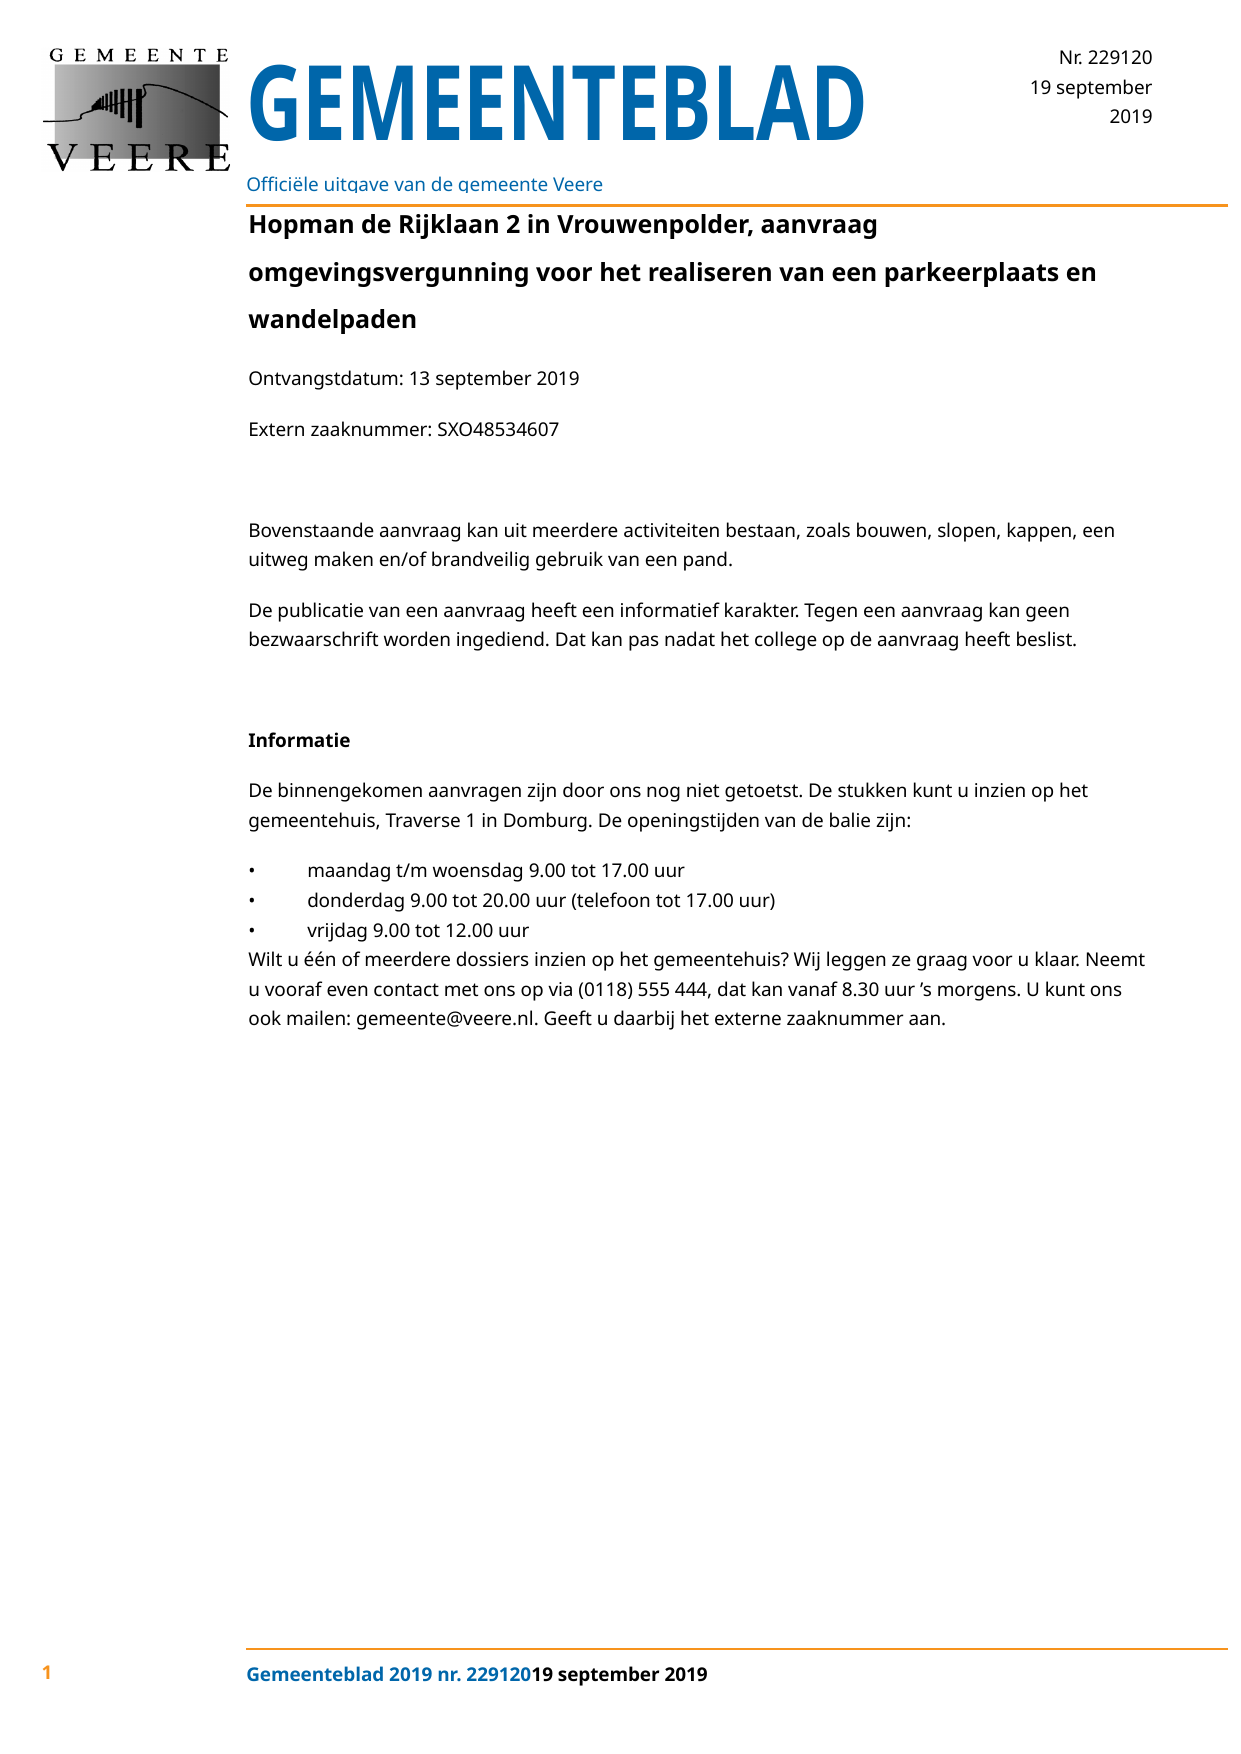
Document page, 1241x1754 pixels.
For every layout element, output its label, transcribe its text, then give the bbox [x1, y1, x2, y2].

text Hopman de Rijklaan 2 in Vrouwenpolder, aanvraag omgevingsvergunning voor het realiseren van een parkeerplaats en wandelpaden [248, 207, 1152, 336]
list vrijdag 9.00 tot 12.00 uur [248, 917, 1152, 942]
text De publicatie van een aanvraag heeft een informatief karakter. Tegen een aanvraag kan geen bezwaarschrift worden ingediend. Dat kan pas nadat het college op de aanvraag heeft beslist. [248, 597, 1152, 652]
picture [41, 47, 231, 172]
list maandag t/m woensdag 9.00 tot 17.00 uur [248, 858, 1152, 883]
text Informatie [248, 727, 1152, 753]
text Bovenstaande aanvraag kan uit meerdere activiteiten bestaan, zoals bouwen, slopen, kappen, een uitweg maken en/of brandveilig gebruik van een pand. [248, 517, 1152, 572]
text De binnengekomen aanvragen zijn door ons nog niet getoetst. De stukken kunt u inzien op het gemeentehuis, Traverse 1 in Domburg. De openingstijden van de balie zijn: [248, 778, 1152, 833]
list donderdag 9.00 tot 20.00 uur (telefoon tot 17.00 uur) [248, 887, 1152, 913]
text Ontvangstdatum: 13 september 2019 [248, 366, 1152, 391]
text Wilt u één of meerdere dossiers inzien op het gemeentehuis? Wij leggen ze graag voor u klaar. Neemt u vooraf even contact met ons op via (0118) 555 444, dat kan vanaf 8.30 uur ’s morgens. U kunt ons ook mailen: gemeente@veere.nl. Geeft u daarbij het externe zaaknummer aan. [248, 946, 1152, 1031]
text Extern zaaknummer: SXO48534607 [248, 416, 1152, 442]
